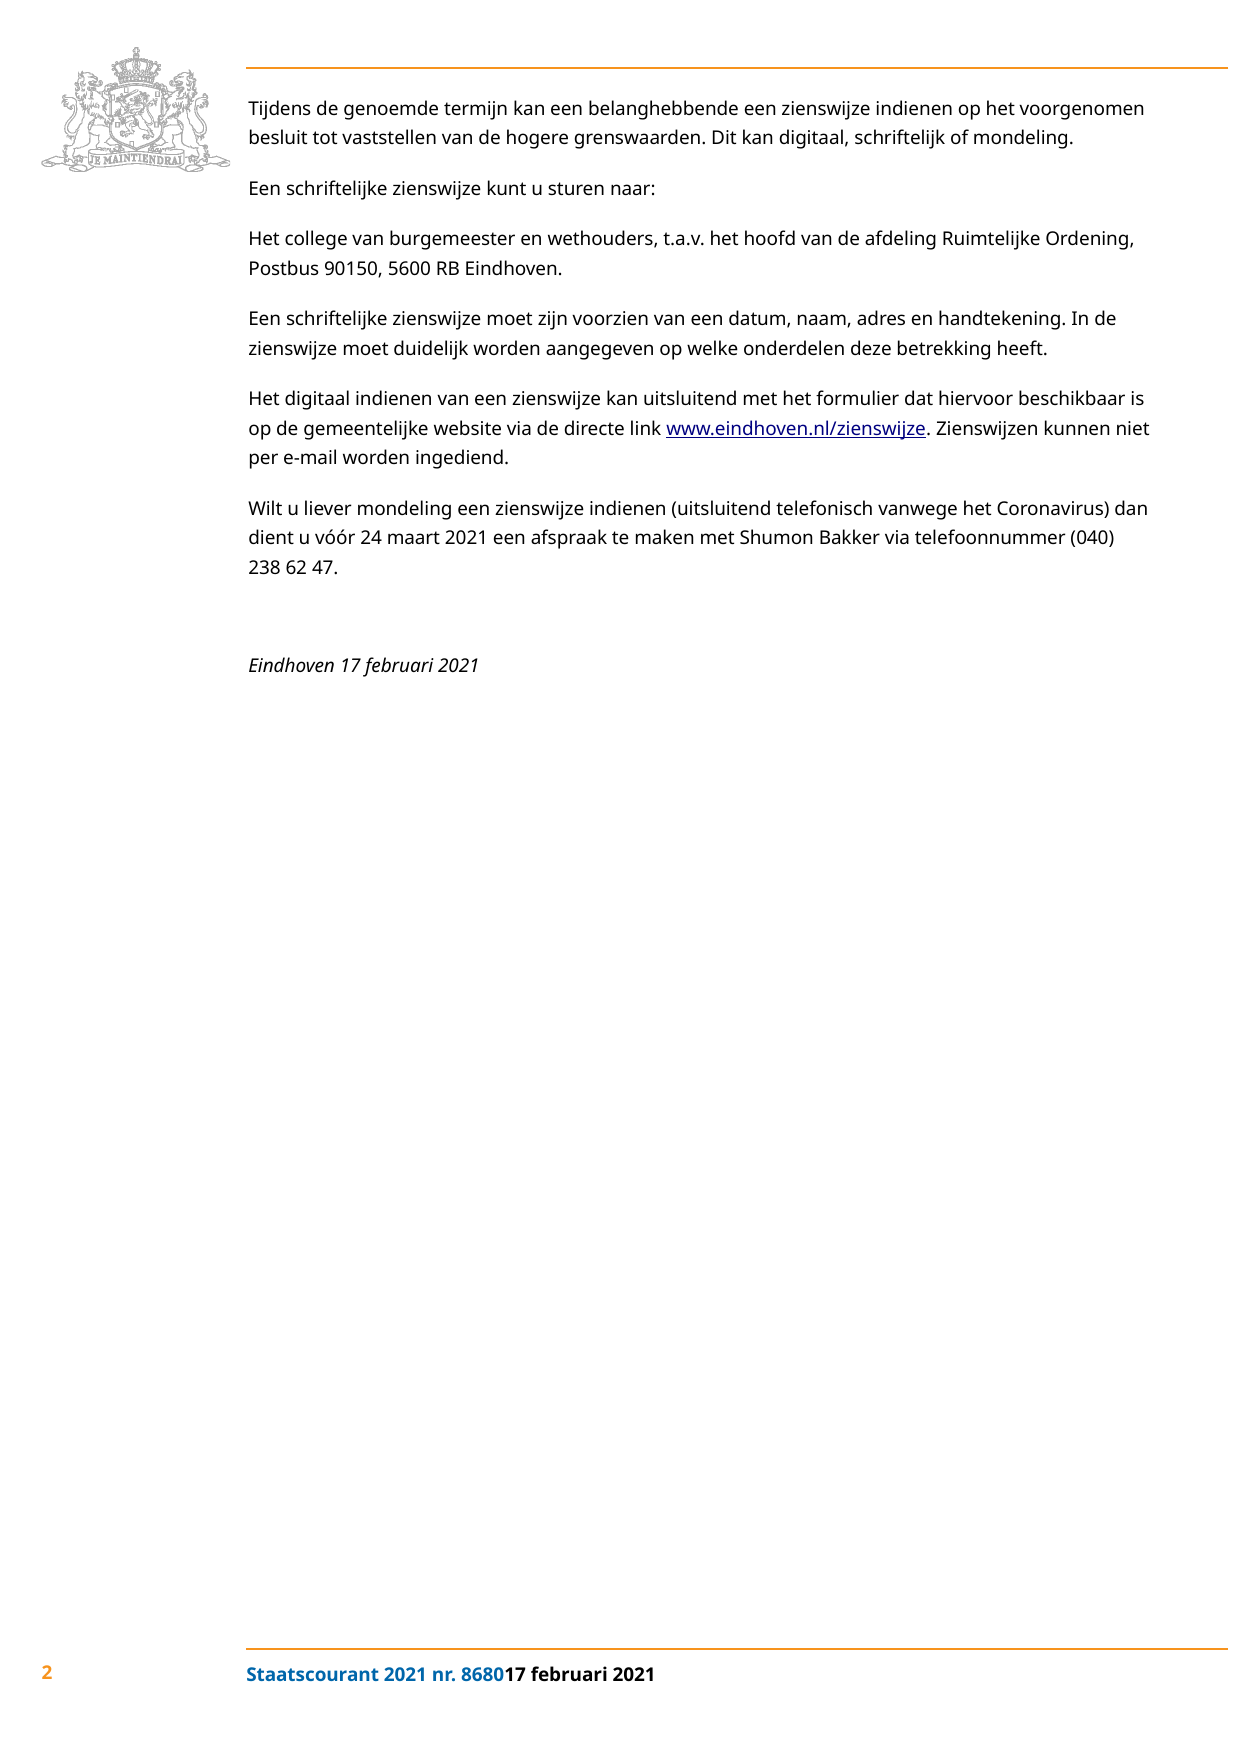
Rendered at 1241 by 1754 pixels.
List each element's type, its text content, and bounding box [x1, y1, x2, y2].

text Het digitaal indienen van een zienswijze kan uitsluitend met het formulier dat hiervoor beschikbaar is op de gemeentelijke website via de directe link www.eindhoven.nl/zienswijze. Zienswijzen kunnen niet per e-mail worden ingediend. [248, 385, 1152, 470]
text Een schriftelijke zienswijze moet zijn voorzien van een datum, naam, adres en handtekening. In de zienswijze moet duidelijk worden aangegeven op welke onderdelen deze betrekking heeft. [248, 305, 1152, 361]
picture [41, 47, 231, 172]
text Eindhoven 17 februari 2021 [248, 652, 1152, 678]
text Het college van burgemeester en wethouders, t.a.v. het hoofd van de afdeling Ruimtelijke Ordening, Postbus 90150, 5600 RB Eindhoven. [248, 225, 1152, 281]
text Wilt u liever mondeling een zienswijze indienen (uitsluitend telefonisch vanwege het Coronavirus) dan dient u vóór 24 maart 2021 een afspraak te maken met Shumon Bakker via telefoonnummer (040) 238 62 47. [248, 495, 1152, 580]
text Een schriftelijke zienswijze kunt u sturen naar: [248, 175, 1152, 201]
text Tijdens de genoemde termijn kan een belanghebbende een zienswijze indienen op het voorgenomen besluit tot vaststellen van de hogere grenswaarden. Dit kan digitaal, schriftelijk of mondeling. [248, 95, 1152, 150]
